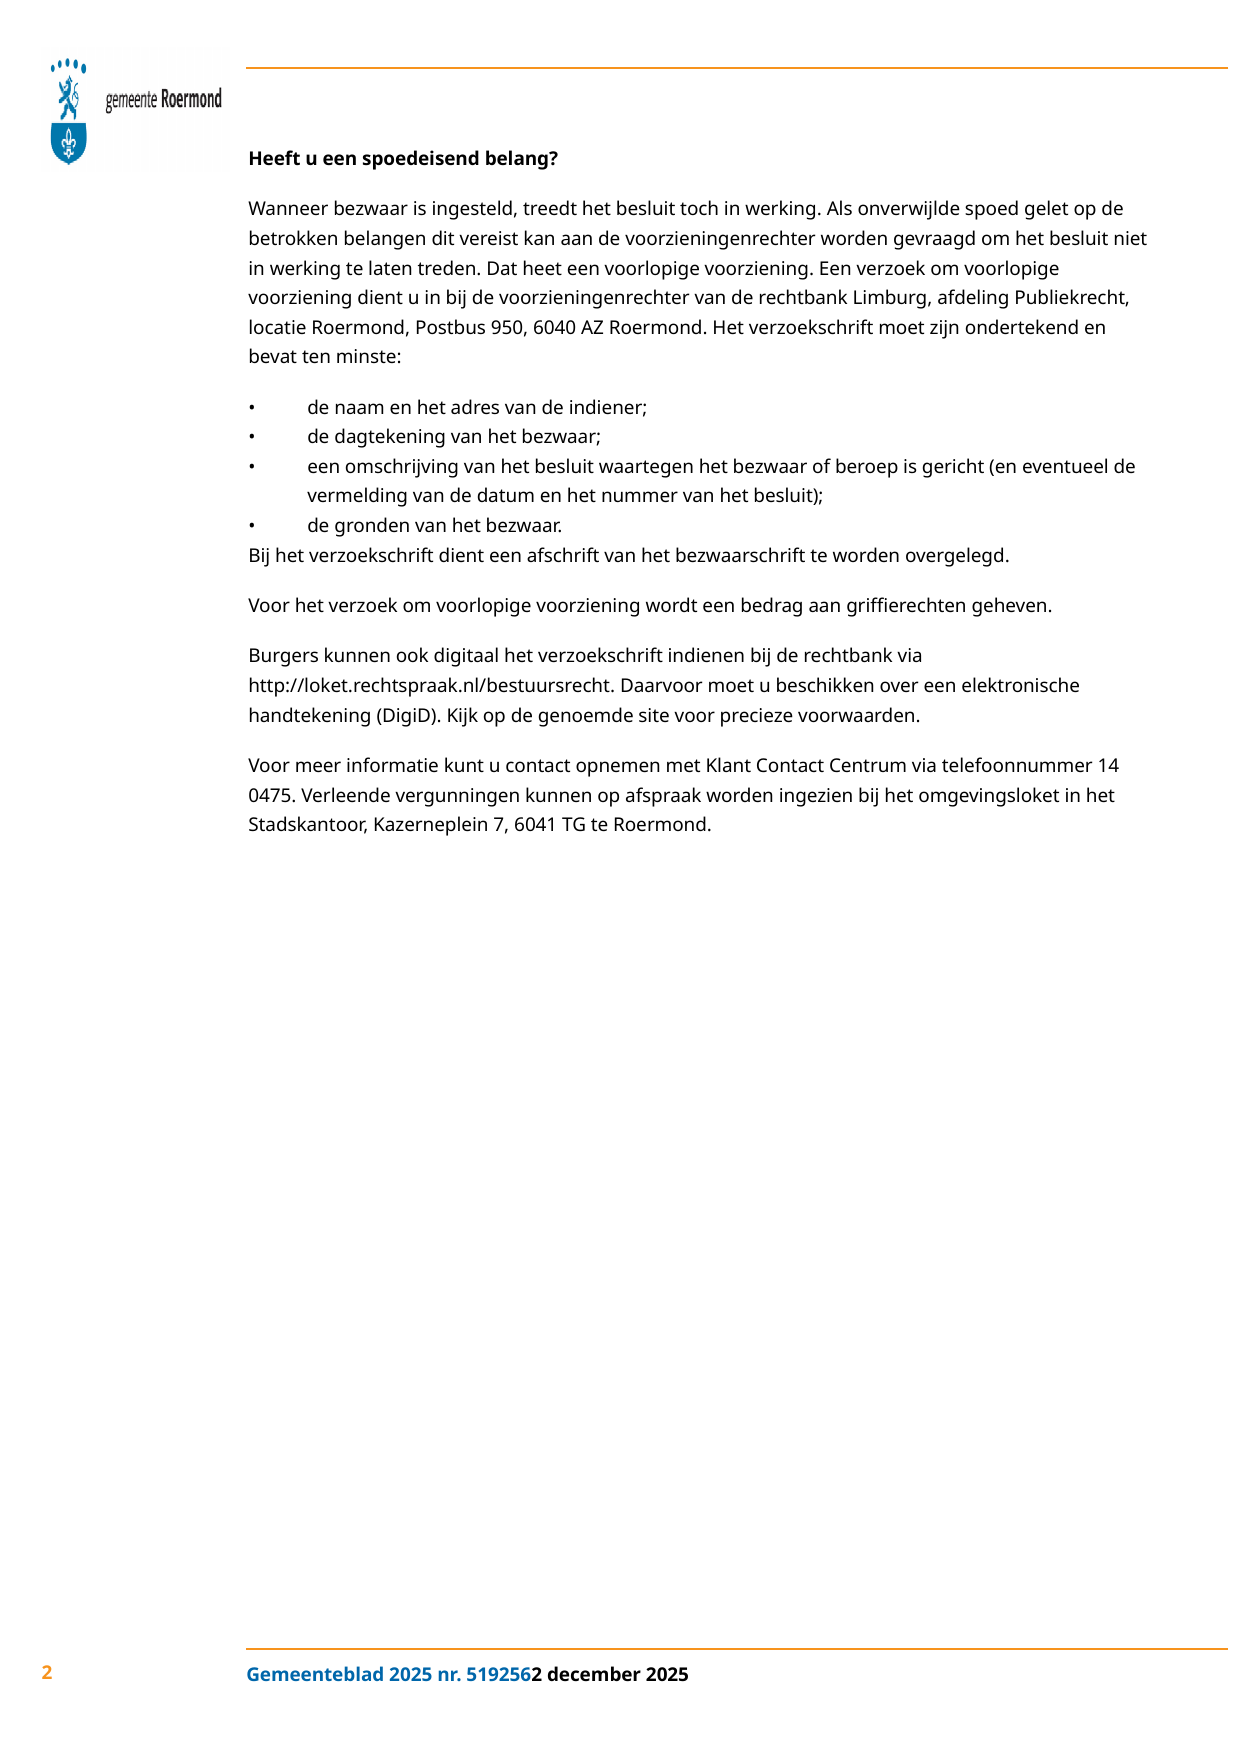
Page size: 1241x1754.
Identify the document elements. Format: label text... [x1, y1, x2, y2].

text Burgers kunnen ook digitaal het verzoekschrift indienen bij de rechtbank via http://loket.rechtspraak.nl/bestuursrecht. Daarvoor moet u beschikken over een elektronische handtekening (DigiD). Kijk op de genoemde site voor precieze voorwaarden. [248, 643, 1152, 728]
list de gronden van het bezwaar. [248, 512, 1152, 538]
text Heeft u een spoedeisend belang? [248, 145, 1152, 171]
list een omschrijving van het besluit waartegen het bezwaar of beroep is gericht (en eventueel de vermelding van de datum en het nummer van het besluit); [248, 453, 1152, 508]
list de dagtekening van het bezwaar; [248, 423, 1152, 449]
text Voor het verzoek om voorlopige voorziening wordt een bedrag aan griffierechten geheven. [248, 592, 1152, 618]
text Voor meer informatie kunt u contact opnemen met Klant Contact Centrum via telefoonnummer 14 0475. Verleende vergunningen kunnen op afspraak worden ingezien bij het omgevingsloket in het Stadskantoor, Kazerneplein 7, 6041 TG te Roermond. [248, 752, 1152, 837]
picture [41, 47, 231, 172]
text Wanneer bezwaar is ingesteld, treedt het besluit toch in werking. Als onverwijlde spoed gelet op de betrokken belangen dit vereist kan aan de voorzieningenrechter worden gevraagd om het besluit niet in werking te laten treden. Dat heet een voorlopige voorziening. Een verzoek om voorlopige voorziening dient u in bij de voorzieningenrechter van de rechtbank Limburg, afdeling Publiekrecht, locatie Roermond, Postbus 950, 6040 AZ Roermond. Het verzoekschrift moet zijn ondertekend en bevat ten minste: [248, 196, 1152, 369]
list de naam en het adres van de indiener; [248, 394, 1152, 420]
text Bij het verzoekschrift dient een afschrift van het bezwaarschrift te worden overgelegd. [248, 542, 1152, 568]
